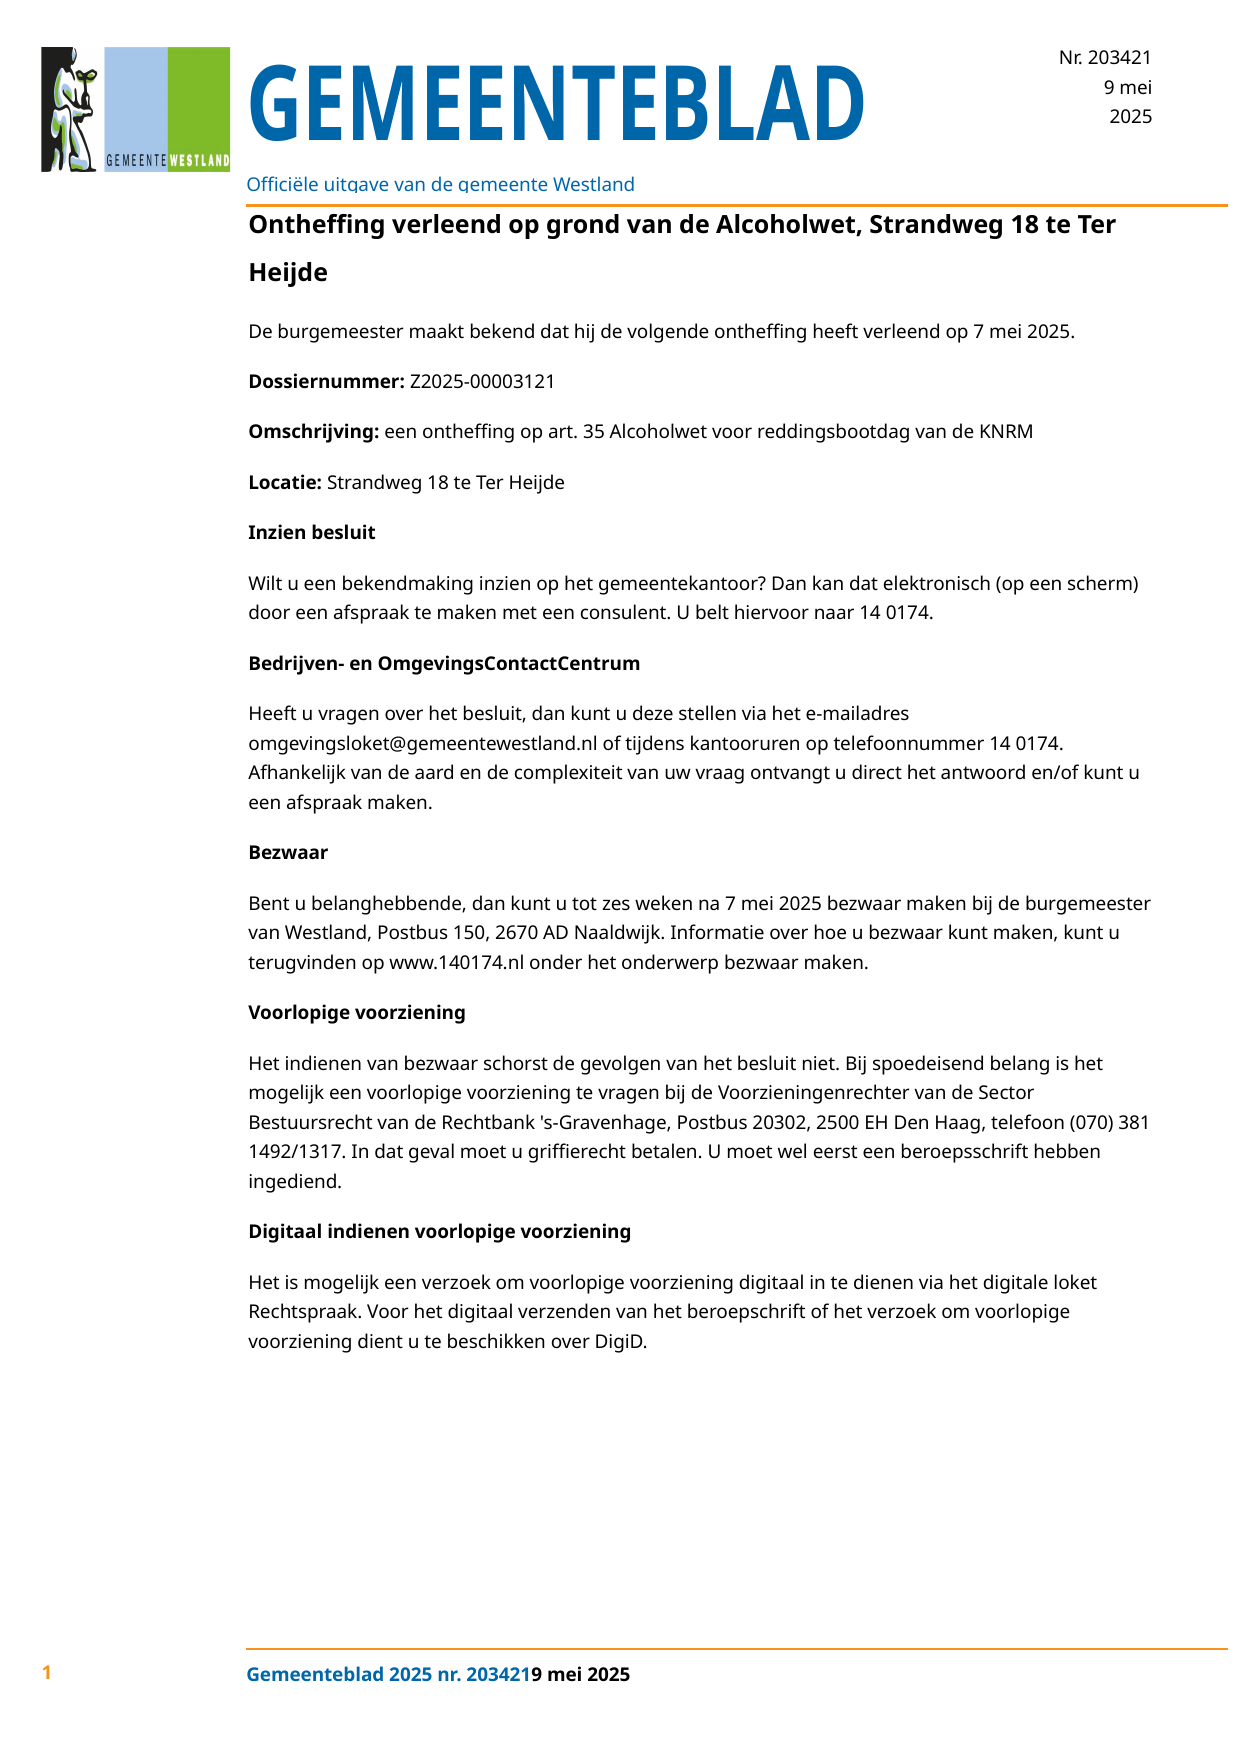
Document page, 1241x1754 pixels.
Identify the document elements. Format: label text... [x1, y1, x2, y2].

text Locatie: Strandweg 18 te Ter Heijde [248, 469, 1152, 495]
text Heeft u vragen over het besluit, dan kunt u deze stellen via het e-mailadres omgevingsloket@gemeentewestland.nl of tijdens kantooruren op telefoonnummer 14 0174. Afhankelijk van de aard en de complexiteit van uw vraag ontvangt u direct het antwoord en/of kunt u een afspraak maken. [248, 700, 1152, 815]
picture [41, 47, 231, 172]
text Bedrijven- en OmgevingsContactCentrum [248, 650, 1152, 676]
text De burgemeester maakt bekend dat hij de volgende ontheffing heeft verleend op 7 mei 2025. [248, 318, 1152, 344]
text Inzien besluit [248, 519, 1152, 545]
text Dossiernummer: Z2025-00003121 [248, 368, 1152, 394]
text Ontheffing verleend op grond van de Alcoholwet, Strandweg 18 te Ter Heijde [248, 207, 1152, 288]
text Het is mogelijk een verzoek om voorlopige voorziening digitaal in te dienen via het digitale loket Rechtspraak. Voor het digitaal verzenden van het beroepschrift of het verzoek om voorlopige voorziening dient u te beschikken over DigiD. [248, 1269, 1152, 1354]
text Wilt u een bekendmaking inzien op het gemeentekantoor? Dan kan dat elektronisch (op een scherm) door een afspraak te maken met een consulent. U belt hiervoor naar 14 0174. [248, 570, 1152, 625]
text Het indienen van bezwaar schorst de gevolgen van het besluit niet. Bij spoedeisend belang is het mogelijk een voorlopige voorziening te vragen bij de Voorzieningenrechter van de Sector Bestuursrecht van de Rechtbank 's-Gravenhage, Postbus 20302, 2500 EH Den Haag, telefoon (070) 381 1492/1317. In dat geval moet u griffierecht betalen. U moet wel eerst een beroepsschrift hebben ingediend. [248, 1050, 1152, 1194]
text Voorlopige voorziening [248, 999, 1152, 1025]
text Digitaal indienen voorlopige voorziening [248, 1219, 1152, 1244]
text Bent u belanghebbende, dan kunt u tot zes weken na 7 mei 2025 bezwaar maken bij de burgemeester van Westland, Postbus 150, 2670 AD Naaldwijk. Informatie over hoe u bezwaar kunt maken, kunt u terugvinden op www.140174.nl onder het onderwerp bezwaar maken. [248, 890, 1152, 975]
text Bezwaar [248, 839, 1152, 865]
text Omschrijving: een ontheffing op art. 35 Alcoholwet voor reddingsbootdag van de KNRM [248, 419, 1152, 444]
